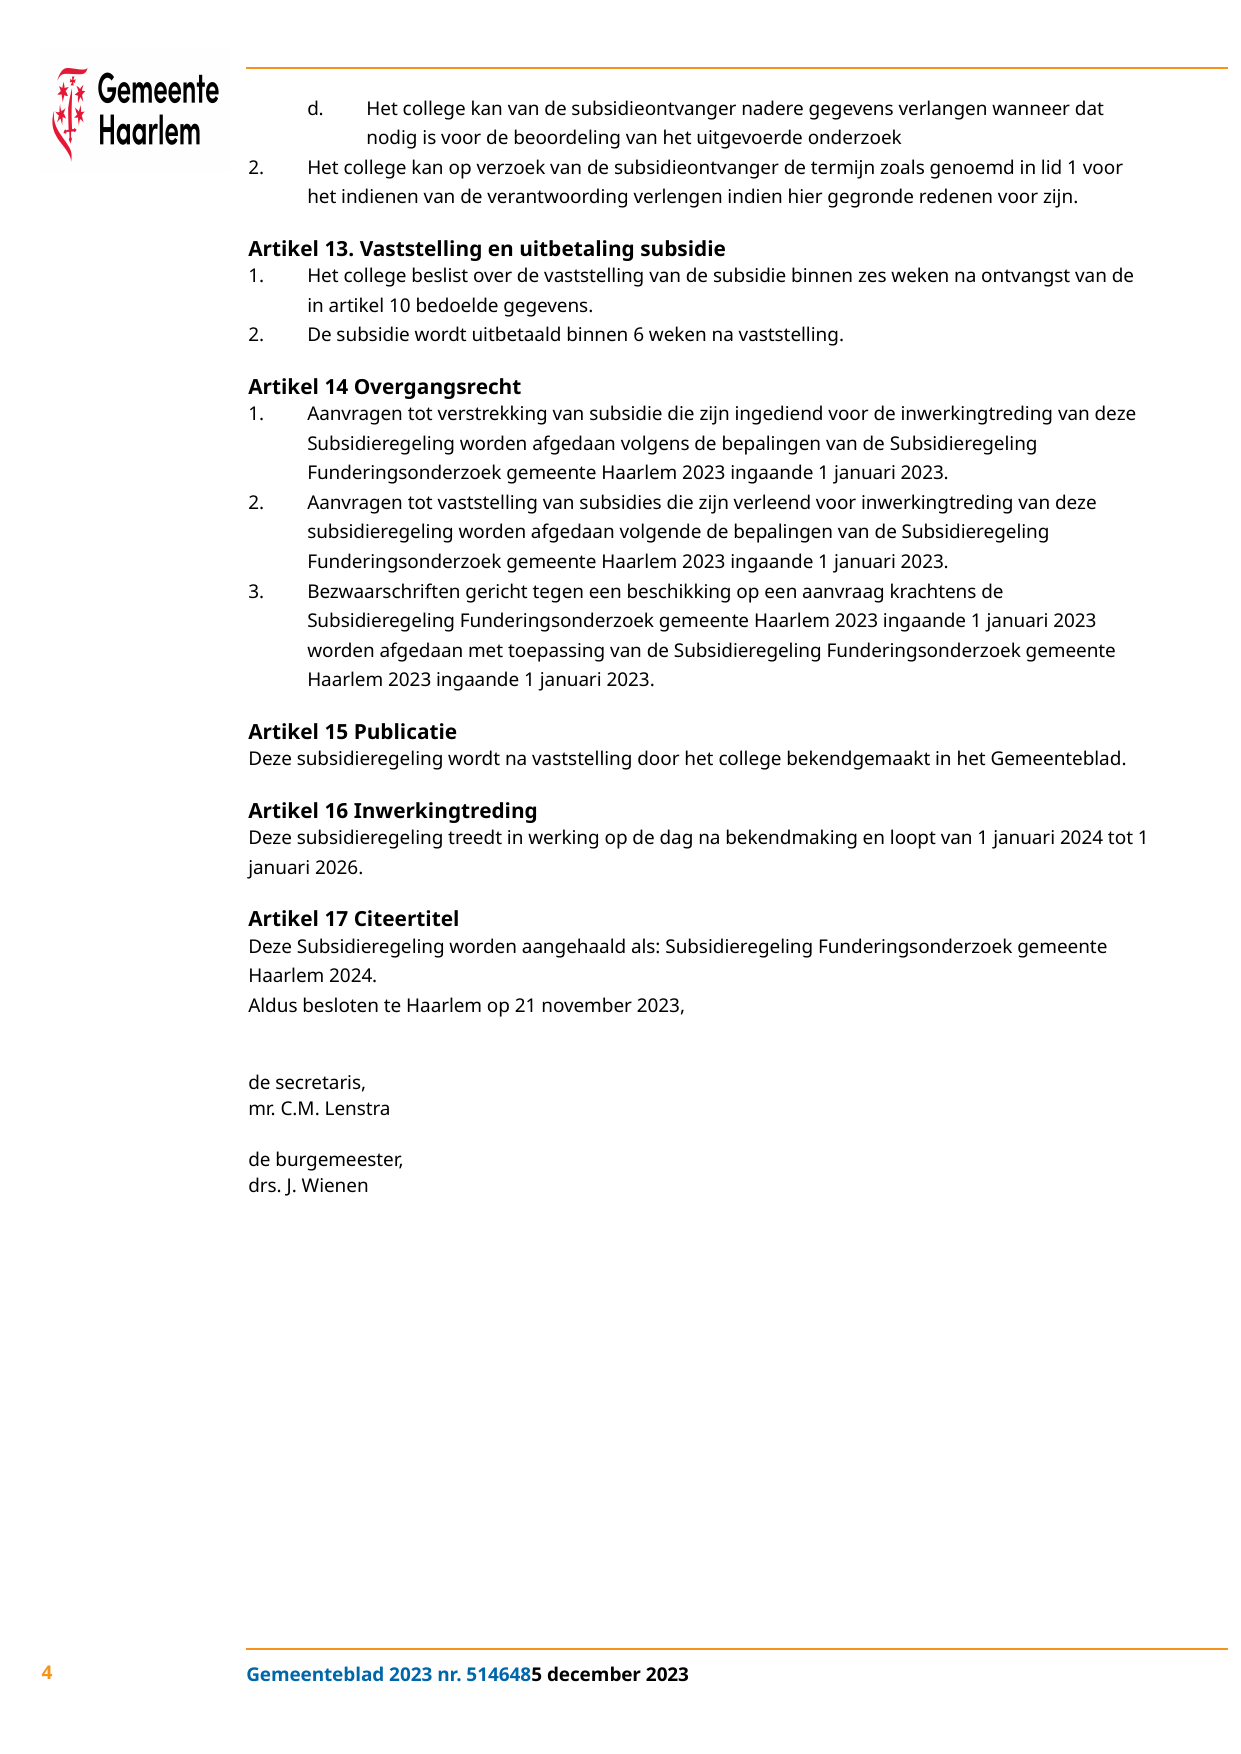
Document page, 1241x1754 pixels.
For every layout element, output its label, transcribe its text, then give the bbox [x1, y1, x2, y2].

text Deze subsidieregeling wordt na vaststelling door het college bekendgemaakt in het Gemeenteblad. [248, 746, 1152, 771]
text drs. J. Wienen [248, 1172, 1152, 1198]
text Aldus besloten te Haarlem op 21 november 2023, [248, 992, 1152, 1018]
list Aanvragen tot verstrekking van subsidie die zijn ingediend voor de inwerkingtreding van deze Subsidieregeling worden afgedaan volgens de bepalingen van de Subsidieregeling Funderingsonderzoek gemeente Haarlem 2023 ingaande 1 januari 2023. [248, 400, 1152, 485]
text Artikel 17 Citeertitel [248, 904, 1152, 933]
text mr. C.M. Lenstra [248, 1095, 1152, 1121]
text de secretaris, [248, 1069, 1152, 1095]
list Het college kan op verzoek van de subsidieontvanger de termijn zoals genoemd in lid 1 voor het indienen van de verantwoording verlengen indien hier gegronde redenen voor zijn. [248, 154, 1152, 209]
text Artikel 16 Inwerkingtreding [248, 796, 1152, 824]
text Deze Subsidieregeling worden aangehaald als: Subsidieregeling Funderingsonderzoek gemeente Haarlem 2024. [248, 933, 1152, 988]
list Bezwaarschriften gericht tegen een beschikking op een aanvraag krachtens de Subsidieregeling Funderingsonderzoek gemeente Haarlem 2023 ingaande 1 januari 2023 worden afgedaan met toepassing van de Subsidieregeling Funderingsonderzoek gemeente Haarlem 2023 ingaande 1 januari 2023. [248, 578, 1152, 692]
text Artikel 14 Overgangsrecht [248, 372, 1152, 400]
list Het college kan van de subsidieontvanger nadere gegevens verlangen wanneer dat nodig is voor de beoordeling van het uitgevoerde onderzoek [307, 95, 1152, 150]
text de burgemeester, [248, 1146, 1152, 1172]
picture [41, 47, 231, 172]
list Aanvragen tot vaststelling van subsidies die zijn verleend voor inwerkingtreding van deze subsidieregeling worden afgedaan volgende de bepalingen van de Subsidieregeling Funderingsonderzoek gemeente Haarlem 2023 ingaande 1 januari 2023. [248, 489, 1152, 574]
list De subsidie wordt uitbetaald binnen 6 weken na vaststelling. [248, 322, 1152, 347]
text Deze subsidieregeling treedt in werking op de dag na bekendmaking en loopt van 1 januari 2024 tot 1 januari 2026. [248, 824, 1152, 880]
text Artikel 15 Publicatie [248, 717, 1152, 746]
list Het college beslist over de vaststelling van de subsidie binnen zes weken na ontvangst van de in artikel 10 bedoelde gegevens. [248, 262, 1152, 318]
text Artikel 13. Vaststelling en uitbetaling subsidie [248, 234, 1152, 262]
